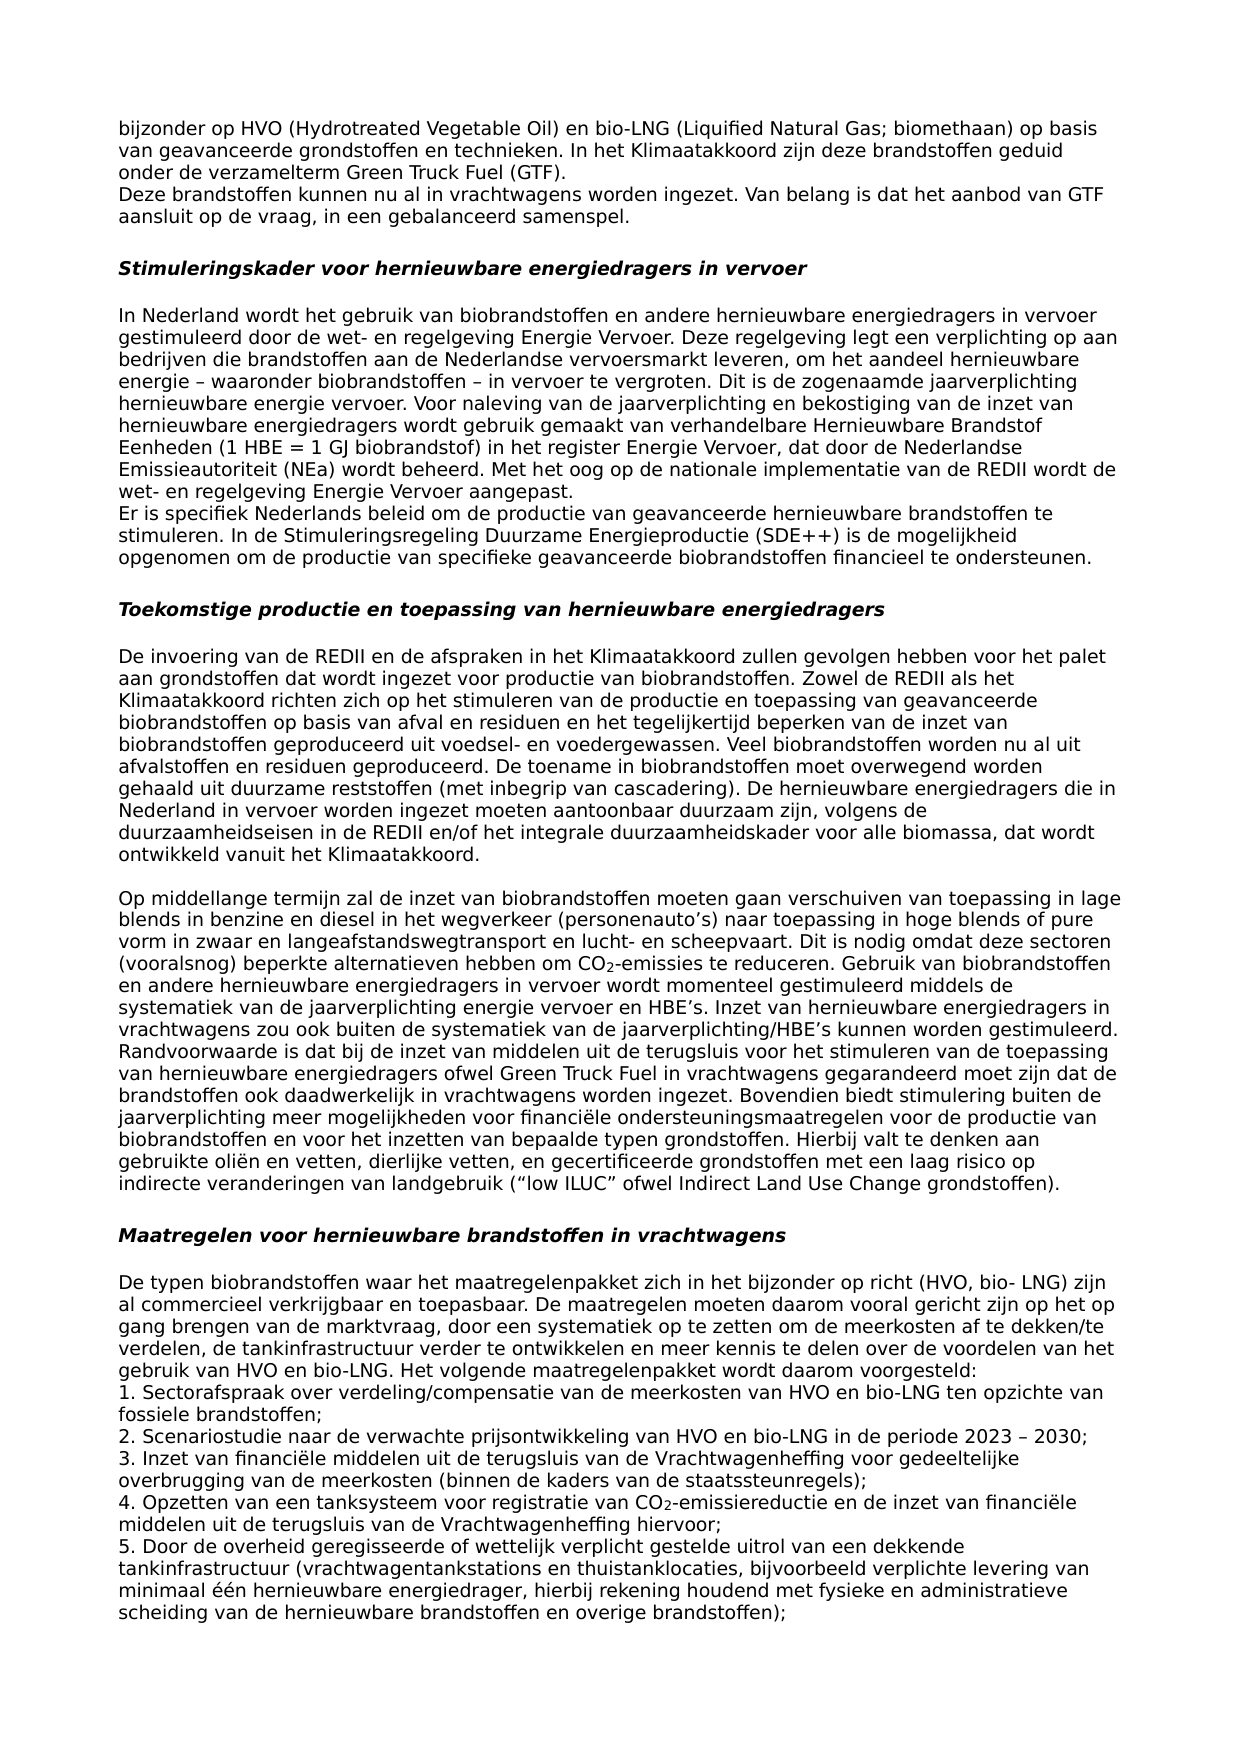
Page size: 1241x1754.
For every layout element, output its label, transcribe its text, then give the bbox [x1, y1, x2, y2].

text 4. Opzetten van een tanksysteem voor registratie van CO2-emissiereductie en de inzet van financiële middelen uit de terugsluis van de Vrachtwagenheffing hiervoor; [118, 1492, 1122, 1536]
text Er is specifiek Nederlands beleid om de productie van geavanceerde hernieuwbare brandstoffen te stimuleren. In de Stimuleringsregeling Duurzame Energieproductie (SDE++) is de mogelijkheid opgenomen om de productie van specifieke geavanceerde biobrandstoffen financieel te ondersteunen. [118, 503, 1122, 569]
text 3. Inzet van financiële middelen uit de terugsluis van de Vrachtwagenheffing voor gedeeltelijke overbrugging van de meerkosten (binnen de kaders van de staatssteunregels); [118, 1448, 1122, 1492]
text 5. Door de overheid geregisseerde of wettelijk verplicht gestelde uitrol van een dekkende tankinfrastructuur (vrachtwagentankstations en thuistanklocaties, bijvoorbeeld verplichte levering van minimaal één hernieuwbare energiedrager, hierbij rekening houdend met fysieke en administratieve scheiding van de hernieuwbare brandstoffen en overige brandstoffen); [118, 1536, 1122, 1624]
text 1. Sectorafspraak over verdeling/compensatie van de meerkosten van HVO en bio-LNG ten opzichte van fossiele brandstoffen; [118, 1382, 1122, 1426]
text Op middellange termijn zal de inzet van biobrandstoffen moeten gaan verschuiven van toepassing in lage blends in benzine en diesel in het wegverkeer (personenauto’s) naar toepassing in hoge blends of pure vorm in zwaar en langeafstandswegtransport en lucht- en scheepvaart. Dit is nodig omdat deze sectoren (vooralsnog) beperkte alternatieven hebben om CO2-emissies te reduceren. Gebruik van biobrandstoffen en andere hernieuwbare energiedragers in vervoer wordt momenteel gestimuleerd middels de systematiek van de jaarverplichting energie vervoer en HBE’s. Inzet van hernieuwbare energiedragers in vrachtwagens zou ook buiten de systematiek van de jaarverplichting/HBE’s kunnen worden gestimuleerd. Randvoorwaarde is dat bij de inzet van middelen uit de terugsluis voor het stimuleren van de toepassing van hernieuwbare energiedragers ofwel Green Truck Fuel in vrachtwagens gegarandeerd moet zijn dat de brandstoffen ook daadwerkelijk in vrachtwagens worden ingezet. Bovendien biedt stimulering buiten de jaarverplichting meer mogelijkheden voor financiële ondersteuningsmaatregelen voor de productie van biobrandstoffen en voor het inzetten van bepaalde typen grondstoffen. Hierbij valt te denken aan gebruikte oliën en vetten, dierlijke vetten, en gecertificeerde grondstoffen met een laag risico op indirecte veranderingen van landgebruik (“low ILUC” ofwel Indirect Land Use Change grondstoffen). [118, 887, 1122, 1195]
subtitle Stimuleringskader voor hernieuwbare energiedragers in vervoer [118, 258, 1122, 280]
text De invoering van de REDII en de afspraken in het Klimaatakkoord zullen gevolgen hebben voor het palet aan grondstoffen dat wordt ingezet voor productie van biobrandstoffen. Zowel de REDII als het Klimaatakkoord richten zich op het stimuleren van de productie en toepassing van geavanceerde biobrandstoffen op basis van afval en residuen en het tegelijkertijd beperken van de inzet van biobrandstoffen geproduceerd uit voedsel- en voedergewassen. Veel biobrandstoffen worden nu al uit afvalstoffen en residuen geproduceerd. De toename in biobrandstoffen moet overwegend worden gehaald uit duurzame reststoffen (met inbegrip van cascadering). De hernieuwbare energiedragers die in Nederland in vervoer worden ingezet moeten aantoonbaar duurzaam zijn, volgens de duurzaamheidseisen in de REDII en/of het integrale duurzaamheidskader voor alle biomassa, dat wordt ontwikkeld vanuit het Klimaatakkoord. [118, 646, 1122, 866]
text De typen biobrandstoffen waar het maatregelenpakket zich in het bijzonder op richt (HVO, bio- LNG) zijn al commercieel verkrijgbaar en toepasbaar. De maatregelen moeten daarom vooral gericht zijn op het op gang brengen van de marktvraag, door een systematiek op te zetten om de meerkosten af te dekken/te verdelen, de tankinfrastructuur verder te ontwikkelen en meer kennis te delen over de voordelen van het gebruik van HVO en bio-LNG. Het volgende maatregelenpakket wordt daarom voorgesteld: [118, 1272, 1122, 1382]
subtitle Maatregelen voor hernieuwbare brandstoffen in vrachtwagens [118, 1225, 1122, 1247]
subtitle Toekomstige productie en toepassing van hernieuwbare energiedragers [118, 599, 1122, 621]
text bijzonder op HVO (Hydrotreated Vegetable Oil) en bio-LNG (Liquified Natural Gas; biomethaan) op basis van geavanceerde grondstoffen en technieken. In het Klimaatakkoord zijn deze brandstoffen geduid onder de verzamelterm Green Truck Fuel (GTF). [118, 118, 1122, 184]
text Deze brandstoffen kunnen nu al in vrachtwagens worden ingezet. Van belang is dat het aanbod van GTF aansluit op de vraag, in een gebalanceerd samenspel. [118, 184, 1122, 228]
text 2. Scenariostudie naar de verwachte prijsontwikkeling van HVO en bio-LNG in de periode 2023 – 2030; [118, 1426, 1122, 1448]
text In Nederland wordt het gebruik van biobrandstoffen en andere hernieuwbare energiedragers in vervoer gestimuleerd door de wet- en regelgeving Energie Vervoer. Deze regelgeving legt een verplichting op aan bedrijven die brandstoffen aan de Nederlandse vervoersmarkt leveren, om het aandeel hernieuwbare energie – waaronder biobrandstoffen – in vervoer te vergroten. Dit is de zogenaamde jaarverplichting hernieuwbare energie vervoer. Voor naleving van de jaarverplichting en bekostiging van de inzet van hernieuwbare energiedragers wordt gebruik gemaakt van verhandelbare Hernieuwbare Brandstof Eenheden (1 HBE = 1 GJ biobrandstof) in het register Energie Vervoer, dat door de Nederlandse Emissieautoriteit (NEa) wordt beheerd. Met het oog op de nationale implementatie van de REDII wordt de wet- en regelgeving Energie Vervoer aangepast. [118, 305, 1122, 503]
